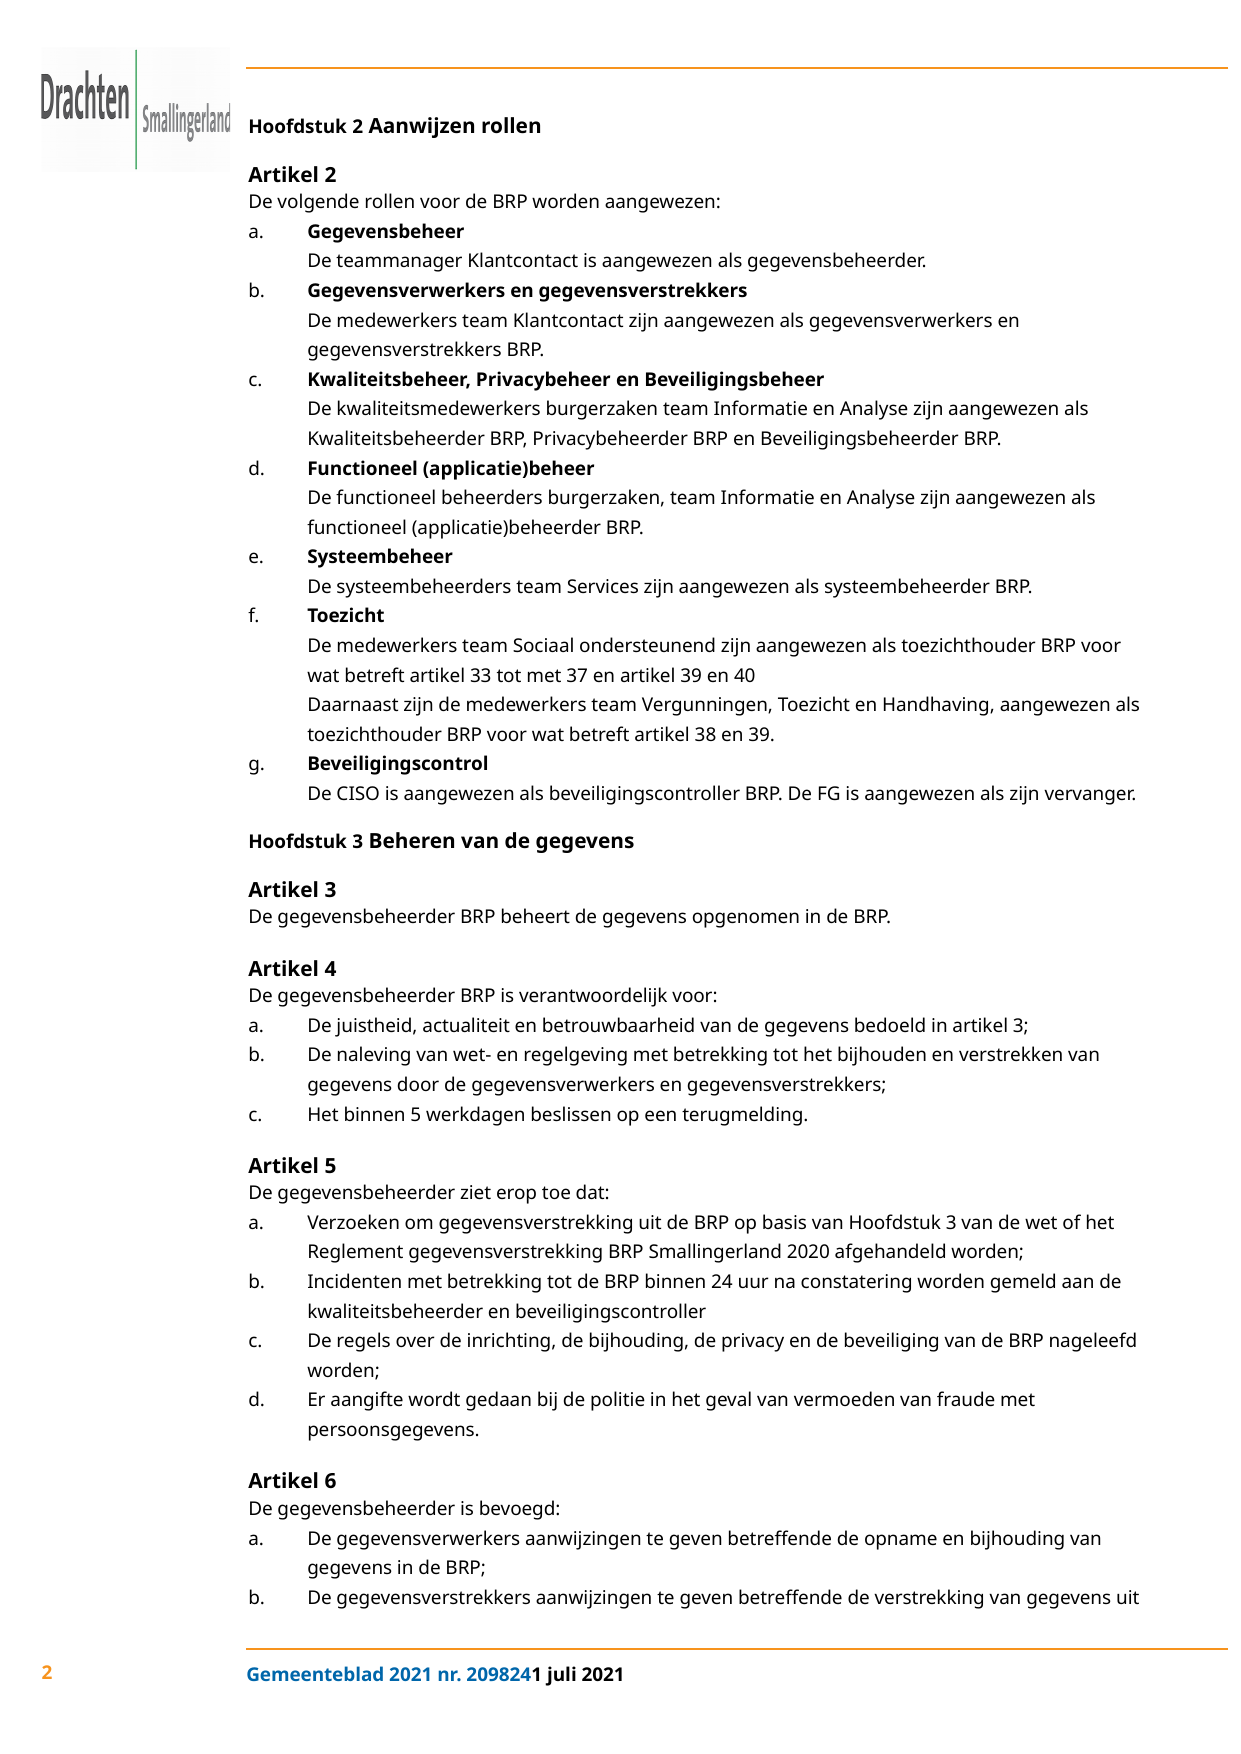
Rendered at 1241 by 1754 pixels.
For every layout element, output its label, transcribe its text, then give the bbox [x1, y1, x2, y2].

list De juistheid, actualiteit en betrouwbaarheid van de gegevens bedoeld in artikel 3; [248, 1012, 1152, 1038]
text Hoofdstuk 2 Aanwijzen rollen [248, 111, 1152, 139]
text Hoofdstuk 3 Beheren van de gegevens [248, 826, 1152, 854]
list Functioneel (applicatie)beheer [248, 455, 1152, 481]
text Artikel 6 [248, 1467, 1152, 1495]
text De gegevensbeheerder ziet erop toe dat: [248, 1179, 1152, 1205]
list Beveiligingscontrol [248, 751, 1152, 776]
list De regels over de inrichting, de bijhouding, de privacy en de beveiliging van de BRP nageleefd worden; [248, 1327, 1152, 1383]
list Het binnen 5 werkdagen beslissen op een terugmelding. [248, 1101, 1152, 1126]
text Artikel 4 [248, 954, 1152, 982]
list De gegevensverwerkers aanwijzingen te geven betreffende de opname en bijhouding van gegevens in de BRP; [248, 1525, 1152, 1580]
picture [41, 47, 231, 172]
list Kwaliteitsbeheer, Privacybeheer en Beveiligingsbeheer [248, 366, 1152, 392]
list De naleving van wet- en regelgeving met betrekking tot het bijhouden en verstrekken van gegevens door de gegevensverwerkers en gegevensverstrekkers; [248, 1042, 1152, 1097]
list Daarnaast zijn de medewerkers team Vergunningen, Toezicht en Handhaving, aangewezen als toezichthouder BRP voor wat betreft artikel 38 en 39. [248, 691, 1152, 747]
list De teammanager Klantcontact is aangewezen als gegevensbeheerder. [248, 248, 1152, 273]
list Verzoeken om gegevensverstrekking uit de BRP op basis van Hoofdstuk 3 van de wet of het Reglement gegevensverstrekking BRP Smallingerland 2020 afgehandeld worden; [248, 1209, 1152, 1264]
list Gegevensbeheer [248, 218, 1152, 244]
list Systeembeheer [248, 543, 1152, 569]
list Toezicht [248, 603, 1152, 628]
text Artikel 3 [248, 875, 1152, 903]
list De kwaliteitsmedewerkers burgerzaken team Informatie en Analyse zijn aangewezen als Kwaliteitsbeheerder BRP, Privacybeheerder BRP en Beveiligingsbeheerder BRP. [248, 396, 1152, 451]
list De CISO is aangewezen als beveiligingscontroller BRP. De FG is aangewezen als zijn vervanger. [248, 780, 1152, 806]
text Artikel 2 [248, 160, 1152, 188]
list Gegevensverwerkers en gegevensverstrekkers [248, 277, 1152, 303]
list Er aangifte wordt gedaan bij de politie in het geval van vermoeden van fraude met persoonsgegevens. [248, 1387, 1152, 1442]
list De medewerkers team Klantcontact zijn aangewezen als gegevensverwerkers en gegevensverstrekkers BRP. [248, 307, 1152, 362]
list De medewerkers team Sociaal ondersteunend zijn aangewezen als toezichthouder BRP voor wat betreft artikel 33 tot met 37 en artikel 39 en 40 [248, 632, 1152, 688]
text De gegevensbeheerder BRP beheert de gegevens opgenomen in de BRP. [248, 903, 1152, 929]
list De gegevensverstrekkers aanwijzingen te geven betreffende de verstrekking van gegevens uit [248, 1584, 1152, 1609]
text De gegevensbeheerder BRP is verantwoordelijk voor: [248, 982, 1152, 1008]
text Artikel 5 [248, 1151, 1152, 1179]
text De gegevensbeheerder is bevoegd: [248, 1495, 1152, 1521]
list De functioneel beheerders burgerzaken, team Informatie en Analyse zijn aangewezen als functioneel (applicatie)beheerder BRP. [248, 484, 1152, 540]
list Incidenten met betrekking tot de BRP binnen 24 uur na constatering worden gemeld aan de kwaliteitsbeheerder en beveiligingscontroller [248, 1268, 1152, 1324]
text De volgende rollen voor de BRP worden aangewezen: [248, 188, 1152, 214]
list De systeembeheerders team Services zijn aangewezen als systeembeheerder BRP. [248, 573, 1152, 599]
